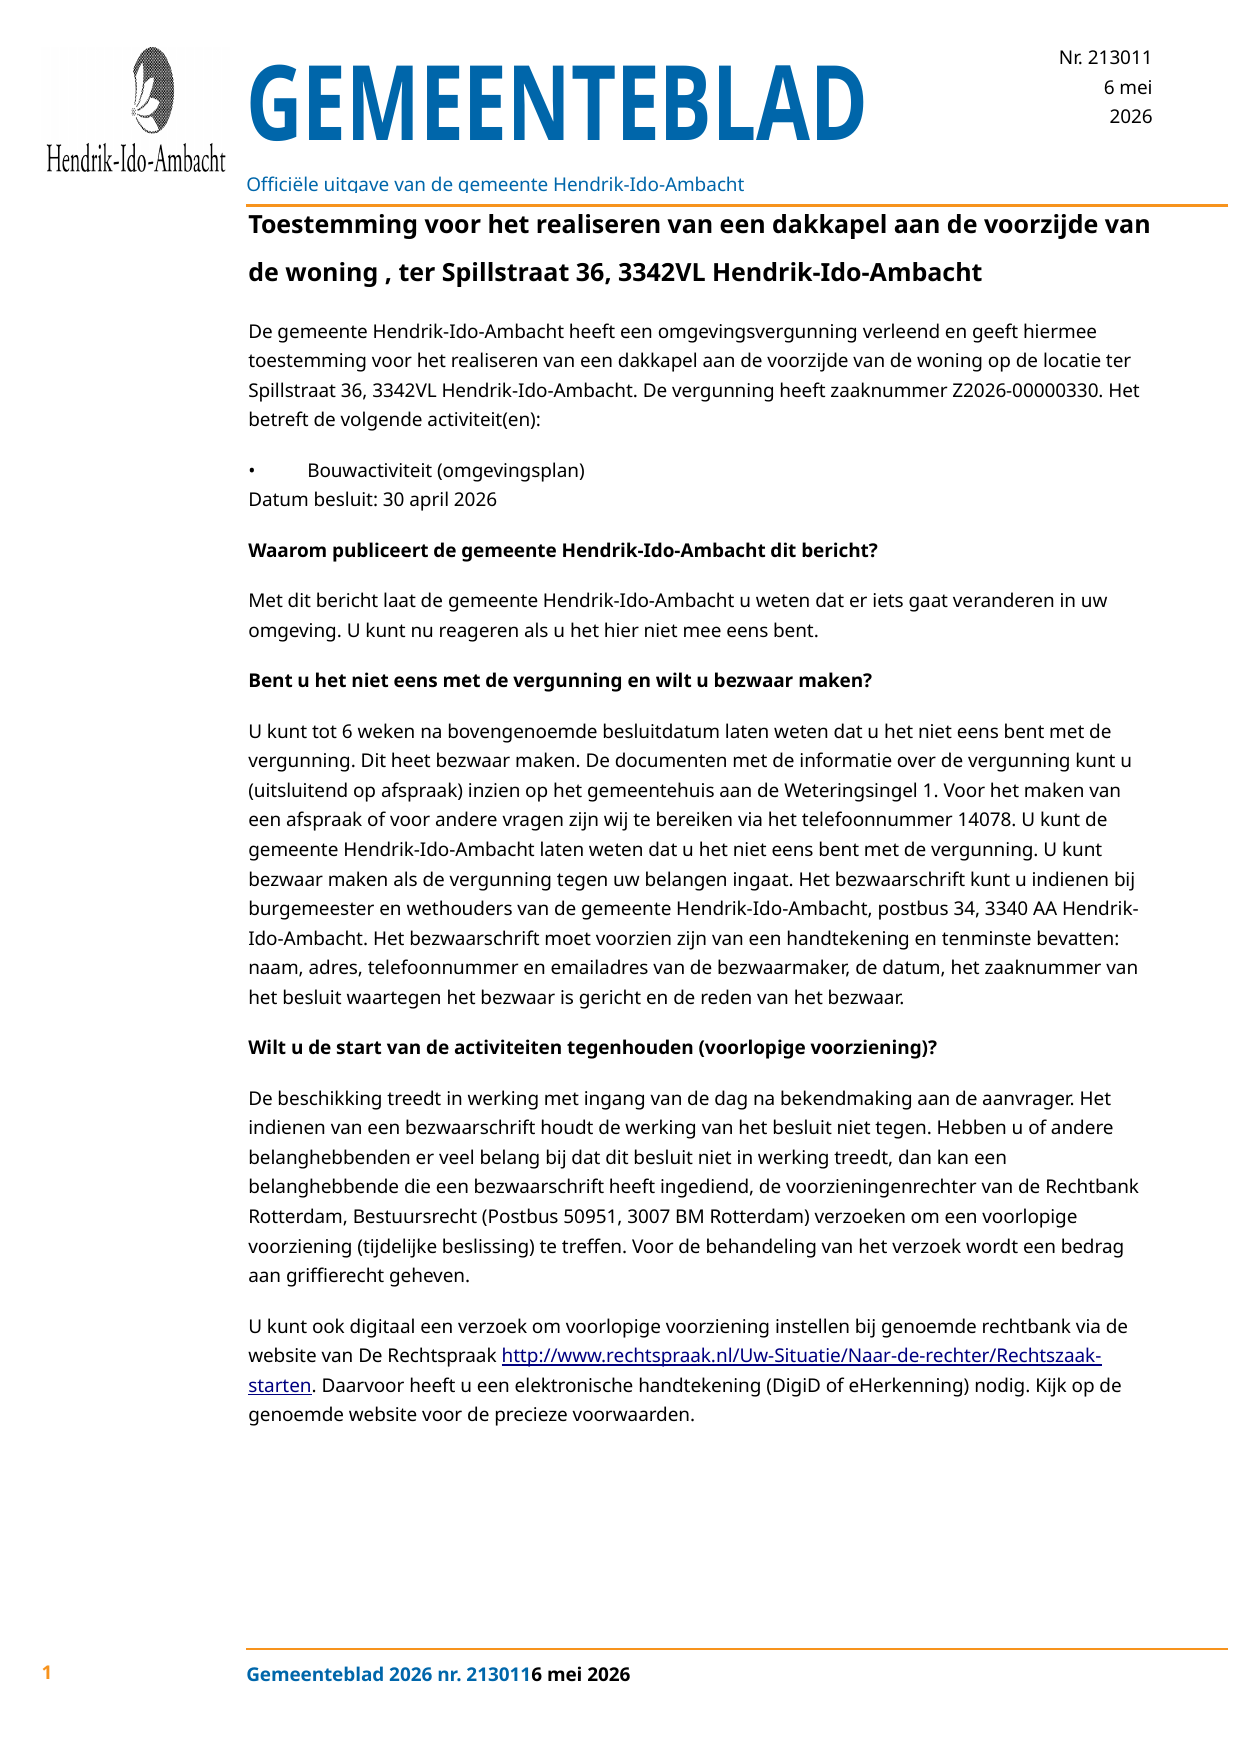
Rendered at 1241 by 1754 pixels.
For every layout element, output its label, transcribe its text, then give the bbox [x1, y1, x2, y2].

text U kunt tot 6 weken na bovengenoemde besluitdatum laten weten dat u het niet eens bent met de vergunning. Dit heet bezwaar maken. De documenten met de informatie over de vergunning kunt u (uitsluitend op afspraak) inzien op het gemeentehuis aan de Weteringsingel 1. Voor het maken van een afspraak of voor andere vragen zijn wij te bereiken via het telefoonnummer 14078. U kunt de gemeente Hendrik-Ido-Ambacht laten weten dat u het niet eens bent met de vergunning. U kunt bezwaar maken als de vergunning tegen uw belangen ingaat. Het bezwaarschrift kunt u indienen bij burgemeester en wethouders van de gemeente Hendrik-Ido-Ambacht, postbus 34, 3340 AA Hendrik-Ido-Ambacht. Het bezwaarschrift moet voorzien zijn van een handtekening en tenminste bevatten: naam, adres, telefoonnummer en emailadres van de bezwaarmaker, de datum, het zaaknummer van het besluit waartegen het bezwaar is gericht en de reden van het bezwaar. [248, 718, 1152, 1010]
text Toestemming voor het realiseren van een dakkapel aan de voorzijde van de woning , ter Spillstraat 36, 3342VL Hendrik-Ido-Ambacht [248, 207, 1152, 288]
text Datum besluit: 30 april 2026 [248, 487, 1152, 512]
text De beschikking treedt in werking met ingang van de dag na bekendmaking aan de aanvrager. Het indienen van een bezwaarschrift houdt de werking van het besluit niet tegen. Hebben u of andere belanghebbenden er veel belang bij dat dit besluit niet in werking treedt, dan kan een belanghebbende die een bezwaarschrift heeft ingediend, de voorzieningenrechter van de Rechtbank Rotterdam, Bestuursrecht (Postbus 50951, 3007 BM Rotterdam) verzoeken om een voorlopige voorziening (tijdelijke beslissing) te treffen. Voor de behandeling van het verzoek wordt een bedrag aan griffierecht geheven. [248, 1085, 1152, 1288]
text Waarom publiceert de gemeente Hendrik-Ido-Ambacht dit bericht? [248, 537, 1152, 563]
text Wilt u de start van de activiteiten tegenhouden (voorlopige voorziening)? [248, 1034, 1152, 1060]
picture [41, 47, 231, 172]
text De gemeente Hendrik-Ido-Ambacht heeft een omgevingsvergunning verleend en geeft hiermee toestemming voor het realiseren van een dakkapel aan de voorzijde van de woning op de locatie ter Spillstraat 36, 3342VL Hendrik-Ido-Ambacht. De vergunning heeft zaaknummer Z2026-00000330. Het betreft de volgende activiteit(en): [248, 318, 1152, 432]
list Bouwactiviteit (omgevingsplan) [248, 457, 1152, 483]
text U kunt ook digitaal een verzoek om voorlopige voorziening instellen bij genoemde rechtbank via de website van De Rechtspraak http://www.rechtspraak.nl/Uw-Situatie/Naar-de-rechter/Rechtszaak-starten. Daarvoor heeft u een elektronische handtekening (DigiD of eHerkenning) nodig. Kijk op de genoemde website voor de precieze voorwaarden. [248, 1313, 1152, 1427]
text Bent u het niet eens met de vergunning en wilt u bezwaar maken? [248, 667, 1152, 693]
text Met dit bericht laat de gemeente Hendrik-Ido-Ambacht u weten dat er iets gaat veranderen in uw omgeving. U kunt nu reageren als u het hier niet mee eens bent. [248, 587, 1152, 643]
